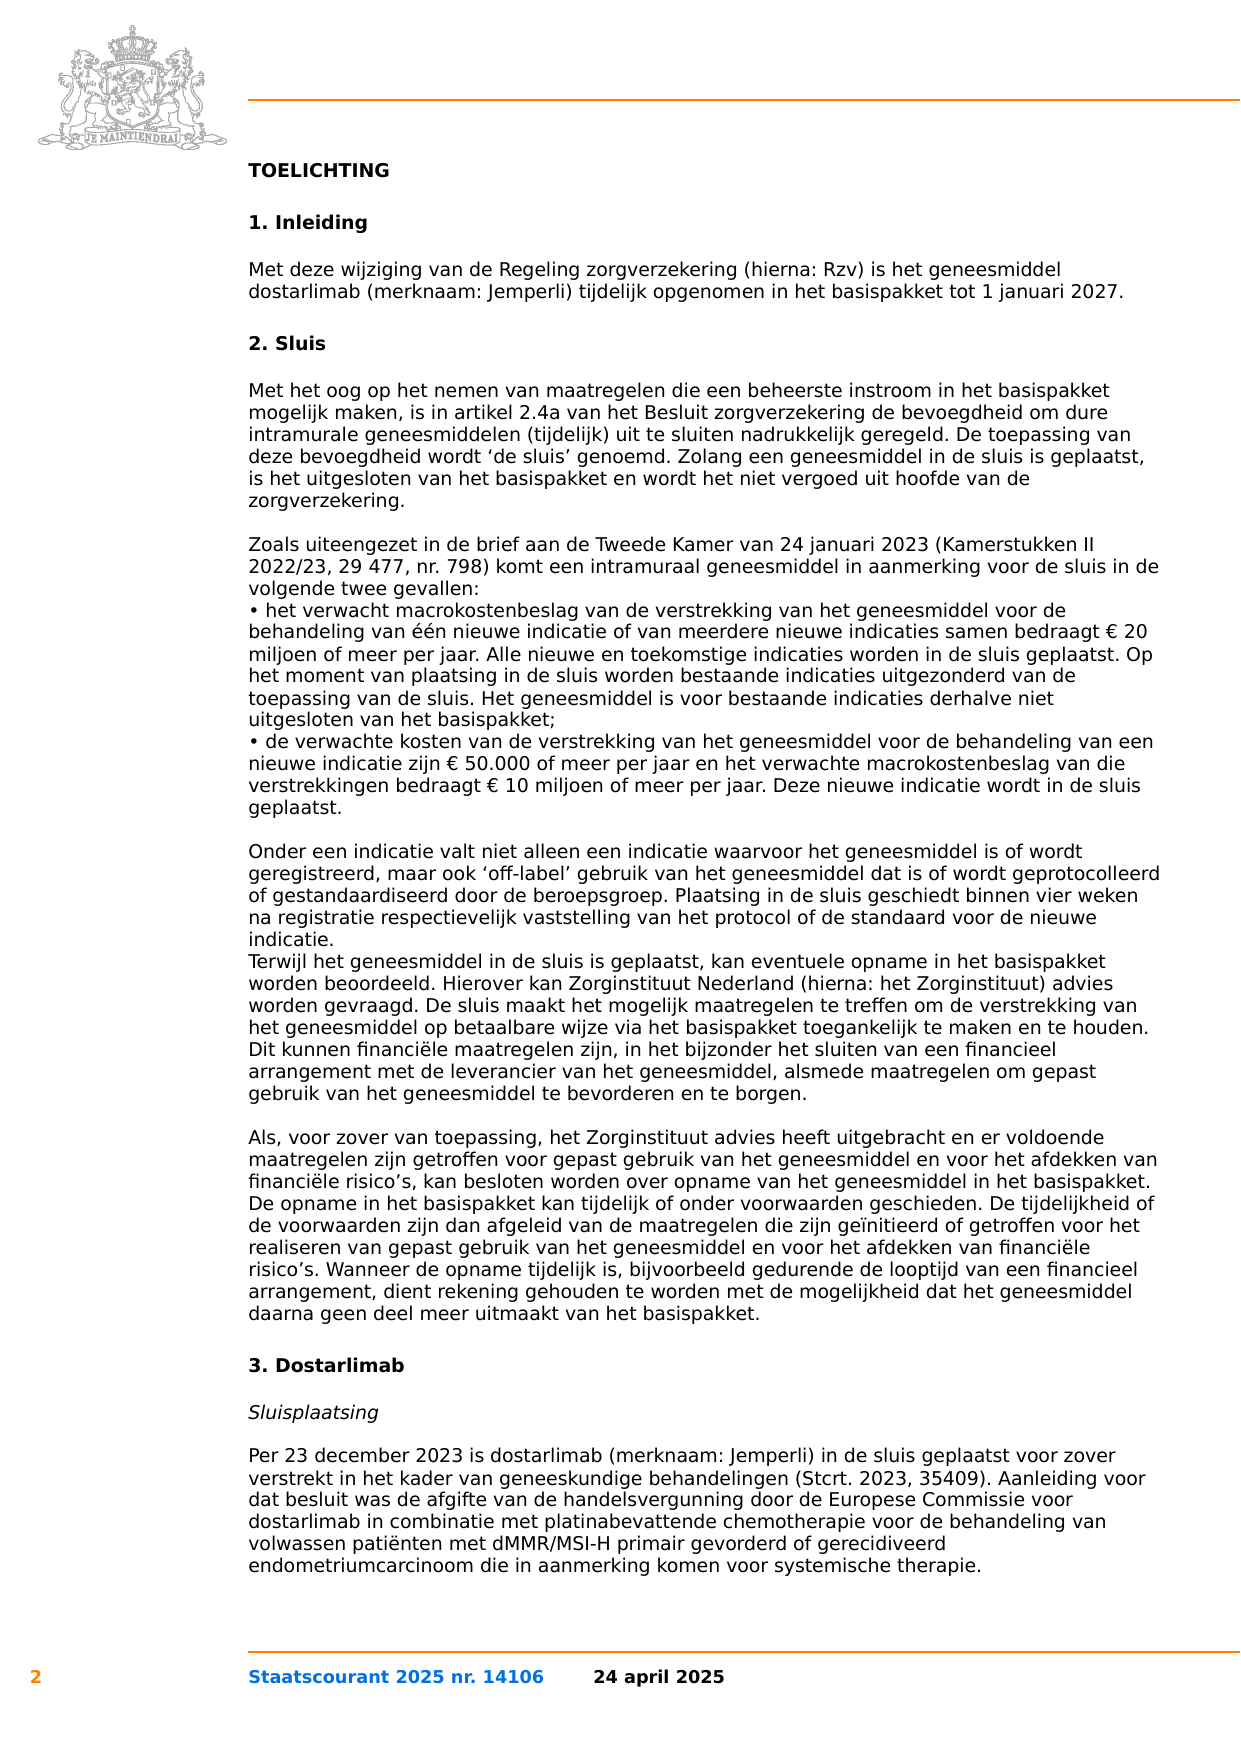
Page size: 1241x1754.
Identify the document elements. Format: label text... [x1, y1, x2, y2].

text Met deze wijziging van de Regeling zorgverzekering (hierna: Rzv) is het geneesmiddel dostarlimab (merknaam: Jemperli) tijdelijk opgenomen in het basispakket tot 1 januari 2027. [248, 259, 1163, 303]
subtitle 3. Dostarlimab [248, 1354, 1163, 1377]
text Met het oog op het nemen van maatregelen die een beheerste instroom in het basispakket mogelijk maken, is in artikel 2.4a van het Besluit zorgverzekering de bevoegdheid om dure intramurale geneesmiddelen (tijdelijk) uit te sluiten nadrukkelijk geregeld. De toepassing van deze bevoegdheid wordt ‘de sluis’ genoemd. Zolang een geneesmiddel in de sluis is geplaatst, is het uitgesloten van het basispakket en wordt het niet vergoed uit hoofde van de zorgverzekering. [248, 380, 1163, 512]
subtitle 2. Sluis [248, 333, 1163, 355]
text • de verwachte kosten van de verstrekking van het geneesmiddel voor de behandeling van een nieuwe indicatie zijn € 50.000 of meer per jaar en het verwachte macrokostenbeslag van die verstrekkingen bedraagt € 10 miljoen of meer per jaar. Deze nieuwe indicatie wordt in de sluis geplaatst. [248, 731, 1163, 819]
subtitle 1. Inleiding [248, 212, 1163, 234]
text Zoals uiteengezet in de brief aan de Tweede Kamer van 24 januari 2023 (Kamerstukken II 2022/23, 29 477, nr. 798) komt een intramuraal geneesmiddel in aanmerking voor de sluis in de volgende twee gevallen: [248, 533, 1163, 599]
subtitle Sluisplaatsing [248, 1402, 1163, 1423]
text • het verwacht macrokostenbeslag van de verstrekking van het geneesmiddel voor de behandeling van één nieuwe indicatie of van meerdere nieuwe indicaties samen bedraagt € 20 miljoen of meer per jaar. Alle nieuwe en toekomstige indicaties worden in de sluis geplaatst. Op het moment van plaatsing in de sluis worden bestaande indicaties uitgezonderd van de toepassing van de sluis. Het geneesmiddel is voor bestaande indicaties derhalve niet uitgesloten van het basispakket; [248, 599, 1163, 731]
text Onder een indicatie valt niet alleen een indicatie waarvoor het geneesmiddel is of wordt geregistreerd, maar ook ‘off-label’ gebruik van het geneesmiddel dat is of wordt geprotocolleerd of gestandaardiseerd door de beroepsgroep. Plaatsing in de sluis geschiedt binnen vier weken na registratie respectievelijk vaststelling van het protocol of de standaard voor de nieuwe indicatie. [248, 841, 1163, 951]
text Terwijl het geneesmiddel in de sluis is geplaatst, kan eventuele opname in het basispakket worden beoordeeld. Hierover kan Zorginstituut Nederland (hierna: het Zorginstituut) advies worden gevraagd. De sluis maakt het mogelijk maatregelen te treffen om de verstrekking van het geneesmiddel op betaalbare wijze via het basispakket toegankelijk te maken en te houden. Dit kunnen financiële maatregelen zijn, in het bijzonder het sluiten van een financieel arrangement met de leverancier van het geneesmiddel, alsmede maatregelen om gepast gebruik van het geneesmiddel te bevorderen en te borgen. [248, 951, 1163, 1105]
text De opname in het basispakket kan tijdelijk of onder voorwaarden geschieden. De tijdelijkheid of de voorwaarden zijn dan afgeleid van de maatregelen die zijn geïnitieerd of getroffen voor het realiseren van gepast gebruik van het geneesmiddel en voor het afdekken van financiële risico’s. Wanneer de opname tijdelijk is, bijvoorbeeld gedurende de looptijd van een financieel arrangement, dient rekening gehouden te worden met de mogelijkheid dat het geneesmiddel daarna geen deel meer uitmaakt van het basispakket. [248, 1193, 1163, 1324]
text Per 23 december 2023 is dostarlimab (merknaam: Jemperli) in de sluis geplaatst voor zover verstrekt in het kader van geneeskundige behandelingen (Stcrt. 2023, 35409). Aanleiding voor dat besluit was de afgifte van de handelsvergunning door de Europese Commissie voor dostarlimab in combinatie met platinabevattende chemotherapie voor de behandeling van volwassen patiënten met dMMR/MSI-H primair gevorderd of gerecidiveerd endometriumcarcinoom die in aanmerking komen voor systemische therapie. [248, 1445, 1163, 1577]
picture [38, 25, 227, 150]
text Als, voor zover van toepassing, het Zorginstituut advies heeft uitgebracht en er voldoende maatregelen zijn getroffen voor gepast gebruik van het geneesmiddel en voor het afdekken van financiële risico’s, kan besloten worden over opname van het geneesmiddel in het basispakket. [248, 1127, 1163, 1193]
subtitle TOELICHTING [248, 160, 1163, 182]
